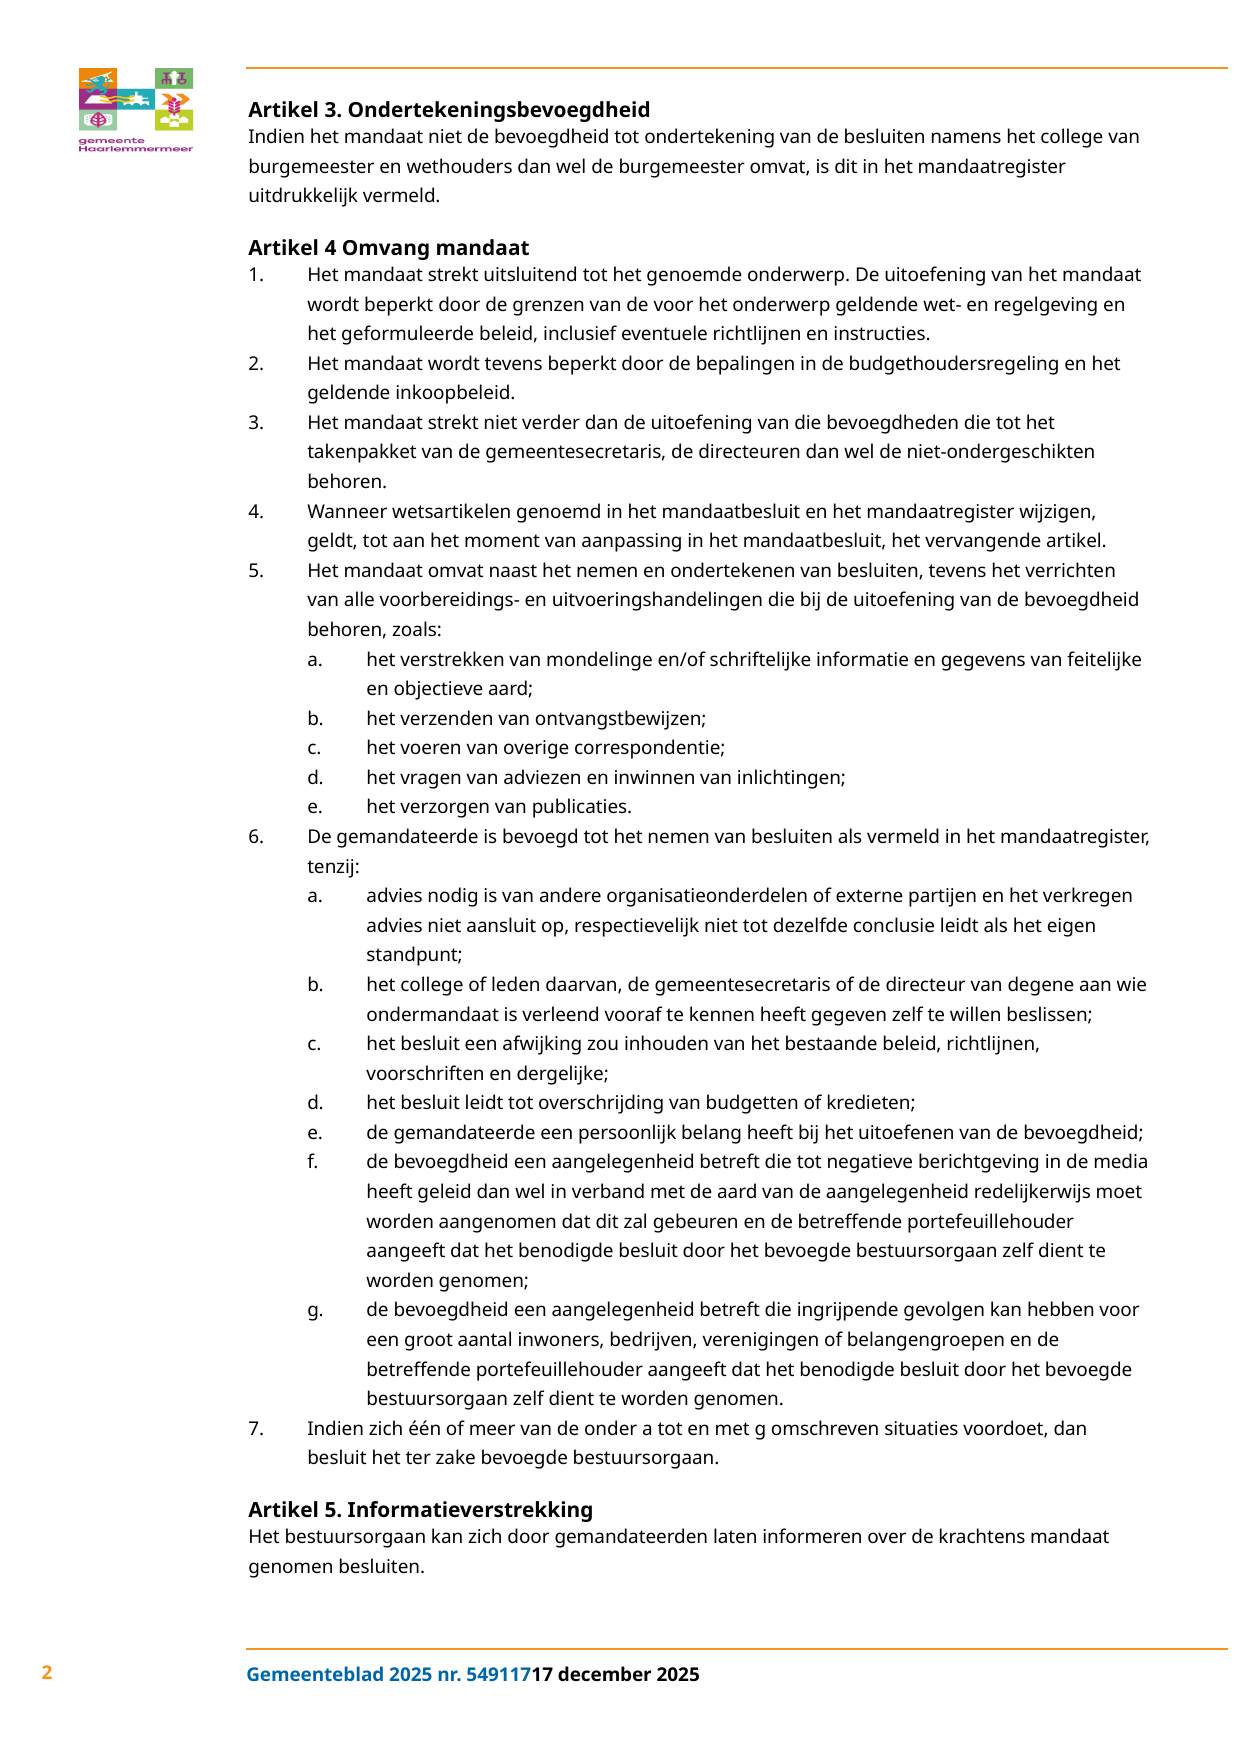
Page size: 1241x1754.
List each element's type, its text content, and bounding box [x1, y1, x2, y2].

list het besluit een afwijking zou inhouden van het bestaande beleid, richtlijnen, voorschriften en dergelijke; [307, 1030, 1152, 1086]
text Artikel 4 Omvang mandaat [248, 233, 1152, 261]
list de bevoegdheid een aangelegenheid betreft die tot negatieve berichtgeving in de media heeft geleid dan wel in verband met de aard van de aangelegenheid redelijkerwijs moet worden aangenomen dat dit zal gebeuren en de betreffende portefeuillehouder aangeeft dat het benodigde besluit door het bevoegde bestuursorgaan zelf dient te worden genomen; [307, 1149, 1152, 1293]
list het verstrekken van mondelinge en/of schriftelijke informatie en gegevens van feitelijke en objectieve aard; [307, 646, 1152, 701]
list het voeren van overige correspondentie; [307, 734, 1152, 760]
list de bevoegdheid een aangelegenheid betreft die ingrijpende gevolgen kan hebben voor een groot aantal inwoners, bedrijven, verenigingen of belangengroepen en de betreffende portefeuillehouder aangeeft dat het benodigde besluit door het bevoegde bestuursorgaan zelf dient te worden genomen. [307, 1297, 1152, 1411]
list het verzorgen van publicaties. [307, 794, 1152, 819]
text Indien het mandaat niet de bevoegdheid tot ondertekening van de besluiten namens het college van burgemeester en wethouders dan wel de burgemeester omvat, is dit in het mandaatregister uitdrukkelijk vermeld. [248, 123, 1152, 208]
text Het bestuursorgaan kan zich door gemandateerden laten informeren over de krachtens mandaat genomen besluiten. [248, 1523, 1152, 1579]
list de gemandateerde een persoonlijk belang heeft bij het uitoefenen van de bevoegdheid; [307, 1119, 1152, 1145]
text Artikel 3. Ondertekeningsbevoegdheid [248, 95, 1152, 123]
list het college of leden daarvan, de gemeentesecretaris of de directeur van degene aan wie ondermandaat is verleend vooraf te kennen heeft gegeven zelf te willen beslissen; [307, 971, 1152, 1027]
text Artikel 5. Informatieverstrekking [248, 1495, 1152, 1523]
list advies nodig is van andere organisatieonderdelen of externe partijen en het verkregen advies niet aansluit op, respectievelijk niet tot dezelfde conclusie leidt als het eigen standpunt; [307, 882, 1152, 967]
picture [41, 47, 231, 172]
list Wanneer wetsartikelen genoemd in het mandaatbesluit en het mandaatregister wijzigen, geldt, tot aan het moment van aanpassing in het mandaatbesluit, het vervangende artikel. [248, 498, 1152, 553]
list het besluit leidt tot overschrijding van budgetten of kredieten; [307, 1089, 1152, 1115]
list De gemandateerde is bevoegd tot het nemen van besluiten als vermeld in het mandaatregister, tenzij: [248, 823, 1152, 879]
list het verzenden van ontvangstbewijzen; [307, 705, 1152, 731]
list Het mandaat omvat naast het nemen en ondertekenen van besluiten, tevens het verrichten van alle voorbereidings- en uitvoeringshandelingen die bij de uitoefening van de bevoegdheid behoren, zoals: [248, 557, 1152, 642]
list Het mandaat strekt uitsluitend tot het genoemde onderwerp. De uitoefening van het mandaat wordt beperkt door de grenzen van de voor het onderwerp geldende wet- en regelgeving en het geformuleerde beleid, inclusief eventuele richtlijnen en instructies. [248, 261, 1152, 346]
list het vragen van adviezen en inwinnen van inlichtingen; [307, 764, 1152, 790]
list Het mandaat wordt tevens beperkt door de bepalingen in de budgethoudersregeling en het geldende inkoopbeleid. [248, 350, 1152, 405]
list Indien zich één of meer van de onder a tot en met g omschreven situaties voordoet, dan besluit het ter zake bevoegde bestuursorgaan. [248, 1415, 1152, 1470]
list Het mandaat strekt niet verder dan de uitoefening van die bevoegdheden die tot het takenpakket van de gemeentesecretaris, de directeuren dan wel de niet-ondergeschikten behoren. [248, 409, 1152, 494]
